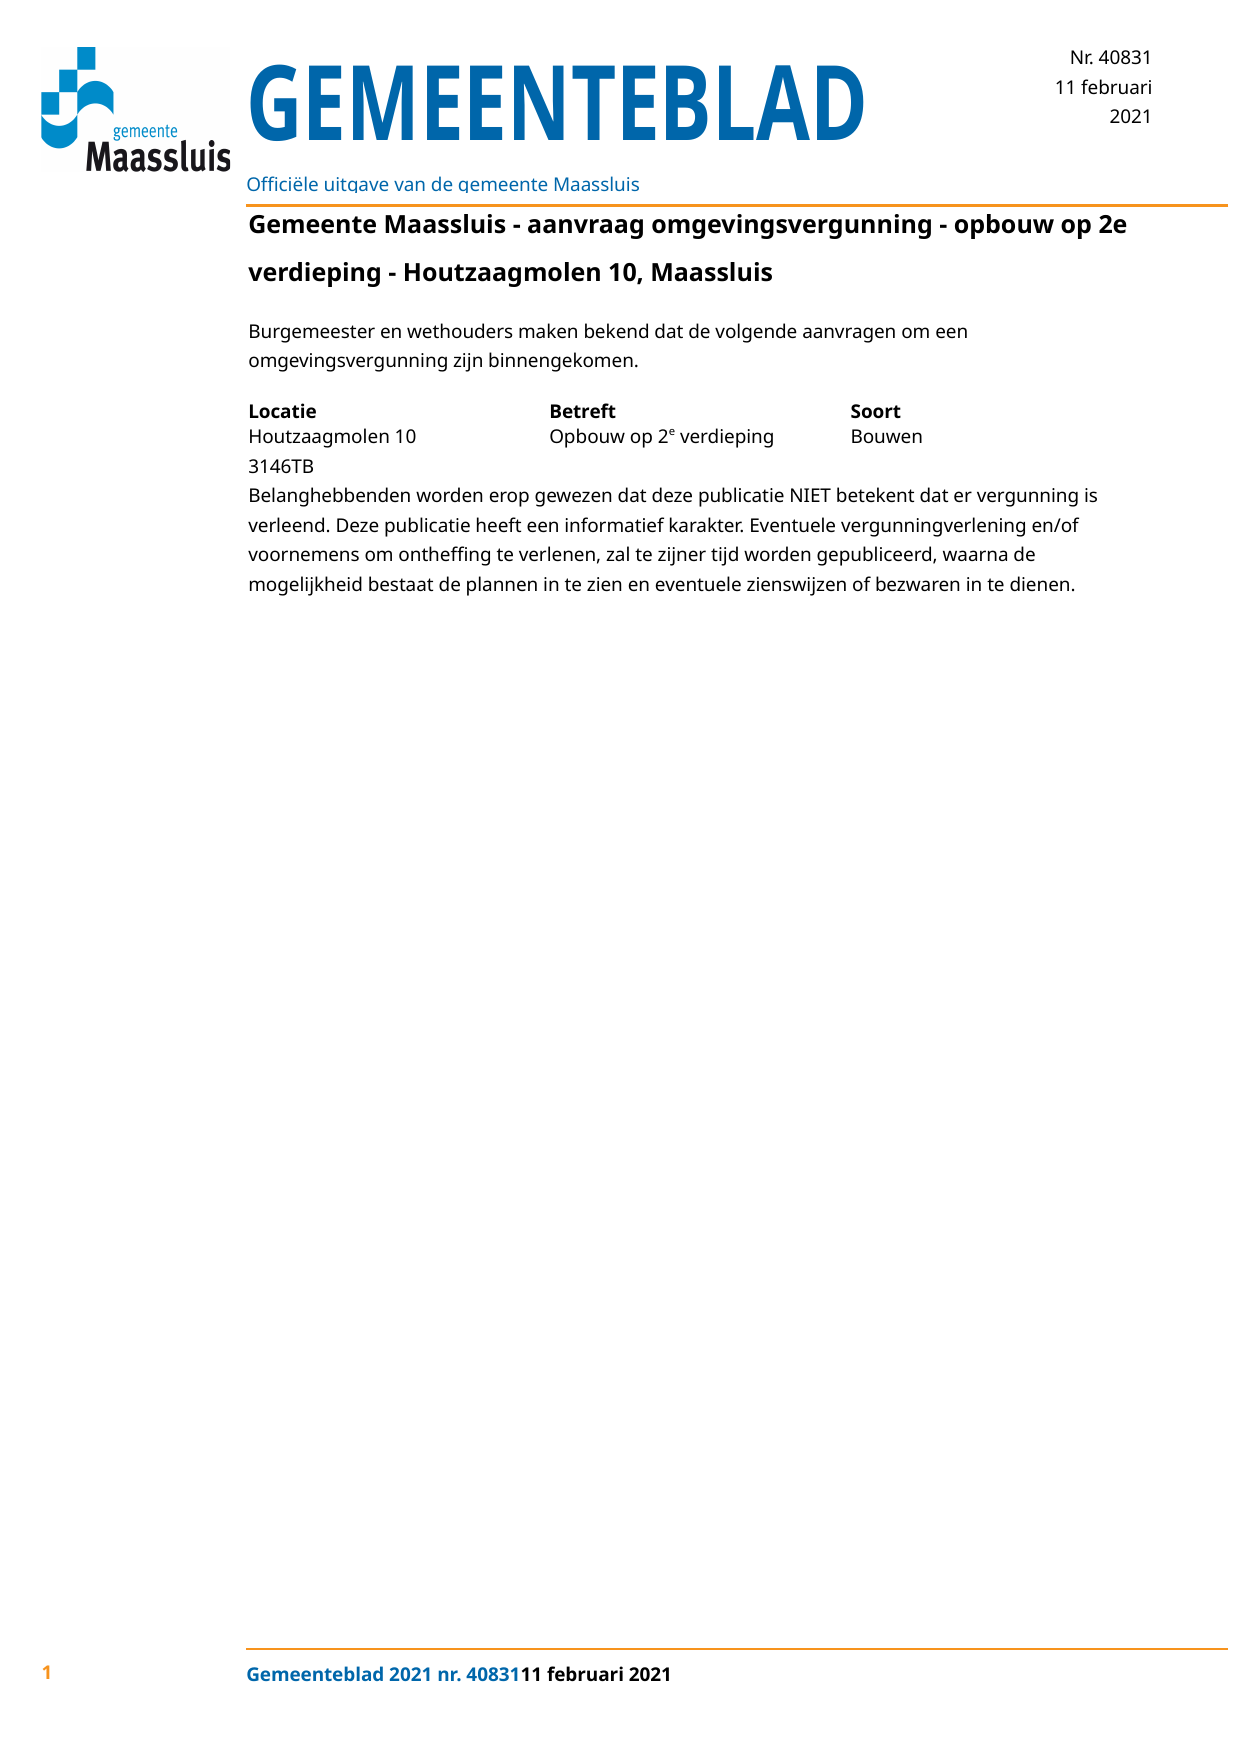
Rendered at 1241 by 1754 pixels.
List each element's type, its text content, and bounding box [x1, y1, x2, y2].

table_header Soort [850, 398, 1152, 424]
table_header Locatie [248, 398, 549, 424]
text Burgemeester en wethouders maken bekend dat de volgende aanvragen om een omgevingsvergunning zijn binnengekomen. [248, 318, 1152, 373]
picture [41, 47, 77, 92]
text Gemeente Maassluis - aanvraag omgevingsvergunning - opbouw op 2e verdieping - Houtzaagmolen 10, Maassluis [248, 207, 1152, 288]
table_cell Bouwen [850, 424, 1152, 479]
table_cell Opbouw op 2e verdieping [549, 424, 850, 479]
table_header Betreft [549, 398, 850, 424]
text Belanghebbenden worden erop gewezen dat deze publicatie NIET betekent dat er vergunning is verleend. Deze publicatie heeft een informatief karakter. Eventuele vergunningverlening en/of voornemens om ontheffing te verlenen, zal te zijner tijd worden gepubliceerd, waarna de mogelijkheid bestaat de plannen in te zien en eventuele zienswijzen of bezwaren in te dienen. [248, 482, 1152, 597]
picture [41, 47, 231, 172]
table_cell Houtzaagmolen 10 3146TB [248, 424, 549, 479]
